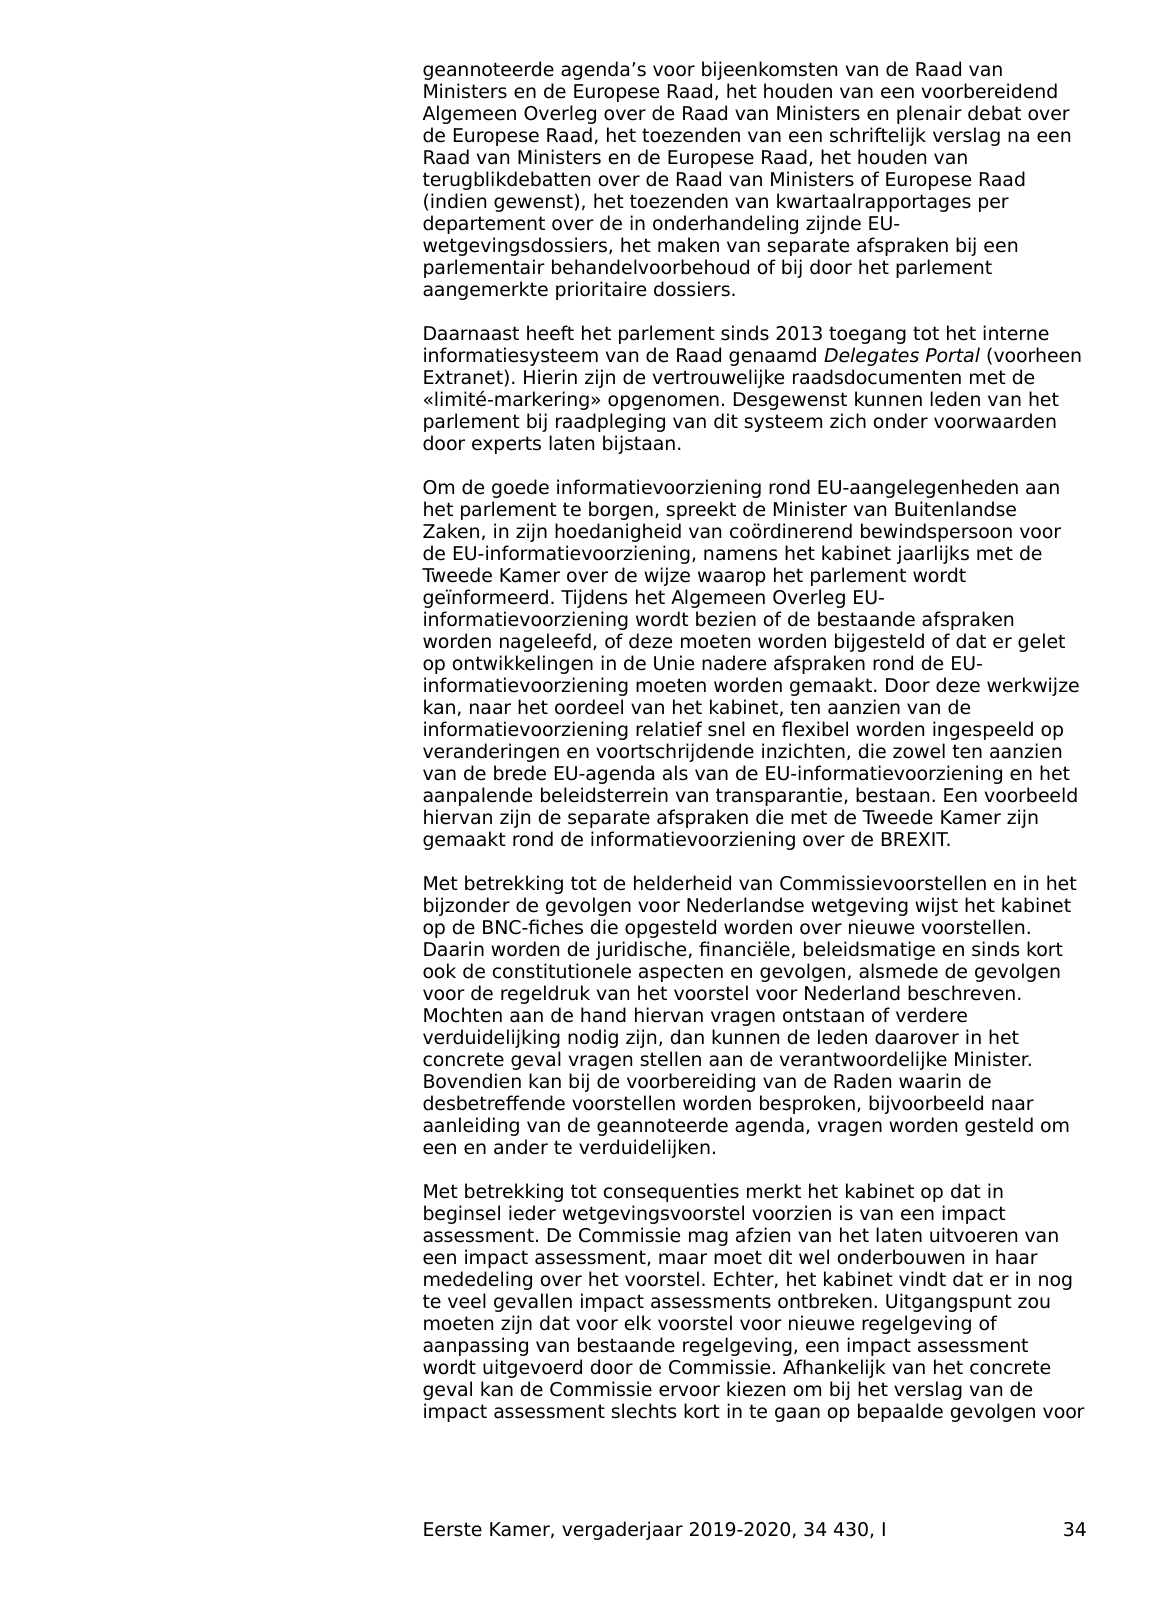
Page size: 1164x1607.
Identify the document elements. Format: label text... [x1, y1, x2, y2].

text Om de goede informatievoorziening rond EU-aangelegenheden aan het parlement te borgen, spreekt de Minister van Buitenlandse Zaken, in zijn hoedanigheid van coördinerend bewindspersoon voor de EU-informatievoorziening, namens het kabinet jaarlijks met de Tweede Kamer over de wijze waarop het parlement wordt geïnformeerd. Tijdens het Algemeen Overleg EU-informatievoorziening wordt bezien of de bestaande afspraken worden nageleefd, of deze moeten worden bijgesteld of dat er gelet op ontwikkelingen in de Unie nadere afspraken rond de EU-informatievoorziening moeten worden gemaakt. Door deze werkwijze kan, naar het oordeel van het kabinet, ten aanzien van de informatievoorziening relatief snel en flexibel worden ingespeeld op veranderingen en voortschrijdende inzichten, die zowel ten aanzien van de brede EU-agenda als van de EU-informatievoorziening en het aanpalende beleidsterrein van transparantie, bestaan. Een voorbeeld hiervan zijn de separate afspraken die met de Tweede Kamer zijn gemaakt rond de informatievoorziening over de BREXIT. [422, 477, 1087, 851]
text geannoteerde agenda’s voor bijeenkomsten van de Raad van Ministers en de Europese Raad, het houden van een voorbereidend Algemeen Overleg over de Raad van Ministers en plenair debat over de Europese Raad, het toezenden van een schriftelijk verslag na een Raad van Ministers en de Europese Raad, het houden van terugblikdebatten over de Raad van Ministers of Europese Raad (indien gewenst), het toezenden van kwartaalrapportages per departement over de in onderhandeling zijnde EU-wetgevingsdossiers, het maken van separate afspraken bij een parlementair behandelvoorbehoud of bij door het parlement aangemerkte prioritaire dossiers. [422, 59, 1087, 301]
text Daarnaast heeft het parlement sinds 2013 toegang tot het interne informatiesysteem van de Raad genaamd Delegates Portal (voorheen Extranet). Hierin zijn de vertrouwelijke raadsdocumenten met de «limité-markering» opgenomen. Desgewenst kunnen leden van het parlement bij raadpleging van dit systeem zich onder voorwaarden door experts laten bijstaan. [422, 323, 1087, 455]
text Met betrekking tot de helderheid van Commissievoorstellen en in het bijzonder de gevolgen voor Nederlandse wetgeving wijst het kabinet op de BNC-fiches die opgesteld worden over nieuwe voorstellen. Daarin worden de juridische, financiële, beleidsmatige en sinds kort ook de constitutionele aspecten en gevolgen, alsmede de gevolgen voor de regeldruk van het voorstel voor Nederland beschreven. Mochten aan de hand hiervan vragen ontstaan of verdere verduidelijking nodig zijn, dan kunnen de leden daarover in het concrete geval vragen stellen aan de verantwoordelijke Minister. Bovendien kan bij de voorbereiding van de Raden waarin de desbetreffende voorstellen worden besproken, bijvoorbeeld naar aanleiding van de geannoteerde agenda, vragen worden gesteld om een en ander te verduidelijken. [422, 873, 1087, 1159]
text Met betrekking tot consequenties merkt het kabinet op dat in beginsel ieder wetgevingsvoorstel voorzien is van een impact assessment. De Commissie mag afzien van het laten uitvoeren van een impact assessment, maar moet dit wel onderbouwen in haar mededeling over het voorstel. Echter, het kabinet vindt dat er in nog te veel gevallen impact assessments ontbreken. Uitgangspunt zou moeten zijn dat voor elk voorstel voor nieuwe regelgeving of aanpassing van bestaande regelgeving, een impact assessment wordt uitgevoerd door de Commissie. Afhankelijk van het concrete geval kan de Commissie ervoor kiezen om bij het verslag van de impact assessment slechts kort in te gaan op bepaalde gevolgen voor [422, 1181, 1087, 1423]
